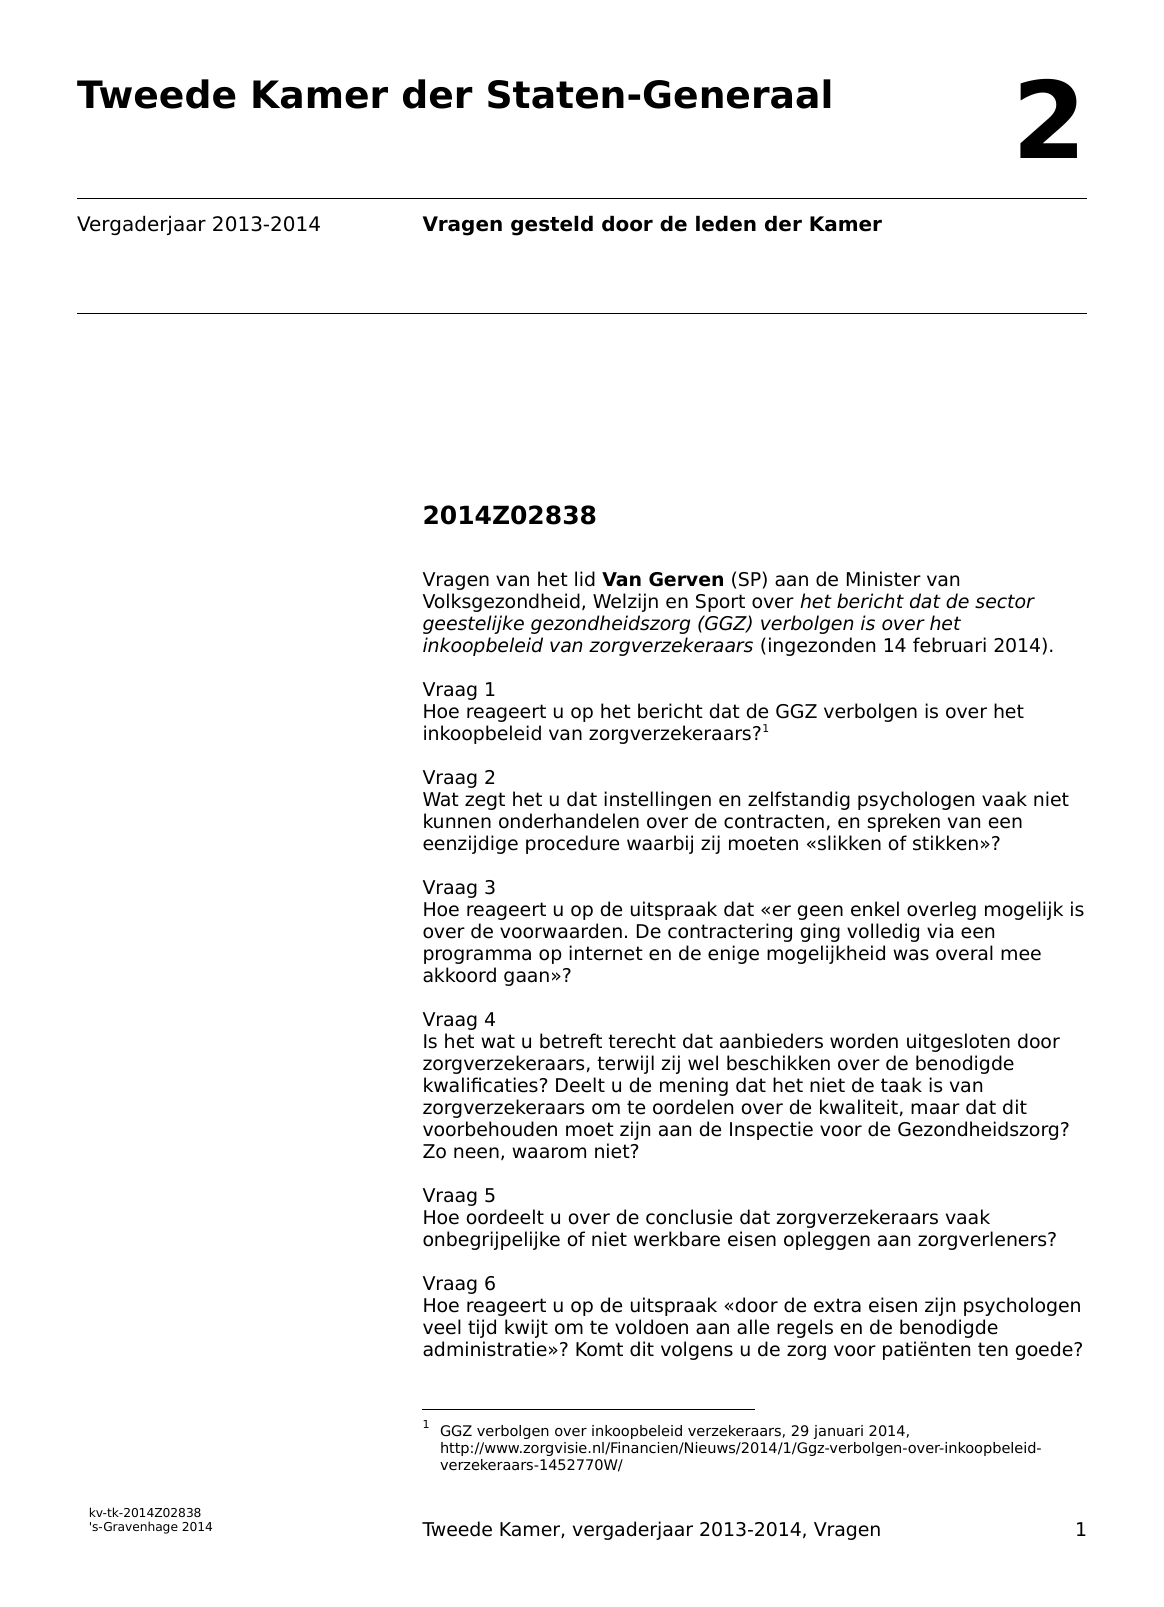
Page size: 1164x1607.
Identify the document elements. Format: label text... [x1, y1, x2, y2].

table_header 2 [886, 59, 1087, 198]
text Is het wat u betreft terecht dat aanbieders worden uitgesloten door zorgverzekeraars, terwijl zij wel beschikken over de benodigde kwalificaties? Deelt u de mening dat het niet de taak is van zorgverzekeraars om te oordelen over de kwaliteit, maar dat dit voorbehouden moet zijn aan de Inspectie voor de Gezondheidszorg? Zo neen, waarom niet? [422, 1031, 1087, 1163]
table_cell Vragen gesteld door de leden der Kamer [422, 199, 1087, 313]
text Vraag 2 [422, 767, 1087, 789]
text Vraag 5 [422, 1185, 1087, 1207]
text Vragen van het lid Van Gerven (SP) aan de Minister van Volksgezondheid, Welzijn en Sport over het bericht dat de sector geestelijke gezondheidszorg (GGZ) verbolgen is over het inkoopbeleid van zorgverzekeraars (ingezonden 14 februari 2014). [422, 569, 1087, 657]
text 's-Gravenhage 2014 [88, 1520, 323, 1534]
table_header Tweede Kamer der Staten-Generaal [77, 59, 886, 198]
table_cell Vergaderjaar 2013-2014 [77, 199, 422, 313]
text Vraag 1 [422, 679, 1087, 701]
text Hoe oordeelt u over de conclusie dat zorgverzekeraars vaak onbegrijpelijke of niet werkbare eisen opleggen aan zorgverleners? [422, 1207, 1087, 1251]
text Hoe reageert u op de uitspraak dat «er geen enkel overleg mogelijk is over de voorwaarden. De contractering ging volledig via een programma op internet en de enige mogelijkheid was overal mee akkoord gaan»? [422, 899, 1087, 987]
text 2014Z02838 [422, 501, 1087, 531]
text Hoe reageert u op het bericht dat de GGZ verbolgen is over het inkoopbeleid van zorgverzekeraars? [422, 701, 1087, 745]
text kv-tk-2014Z02838 [88, 1506, 323, 1520]
text Wat zegt het u dat instellingen en zelfstandig psychologen vaak niet kunnen onderhandelen over de contracten, en spreken van een eenzijdige procedure waarbij zij moeten «slikken of stikken»? [422, 789, 1087, 855]
text Vraag 3 [422, 877, 1087, 899]
text Vraag 6 [422, 1273, 1087, 1295]
text Hoe reageert u op de uitspraak «door de extra eisen zijn psychologen veel tijd kwijt om te voldoen aan alle regels en de benodigde administratie»? Komt dit volgens u de zorg voor patiënten ten goede? [422, 1295, 1087, 1361]
text GGZ verbolgen over inkoopbeleid verzekeraars, 29 januari 2014, http://www.zorgvisie.nl/Financien/Nieuws/2014/1/Ggz-verbolgen-over-inkoopbeleid-verzekeraars-1452770W/ [422, 1418, 1087, 1474]
text Vraag 4 [422, 1009, 1087, 1031]
